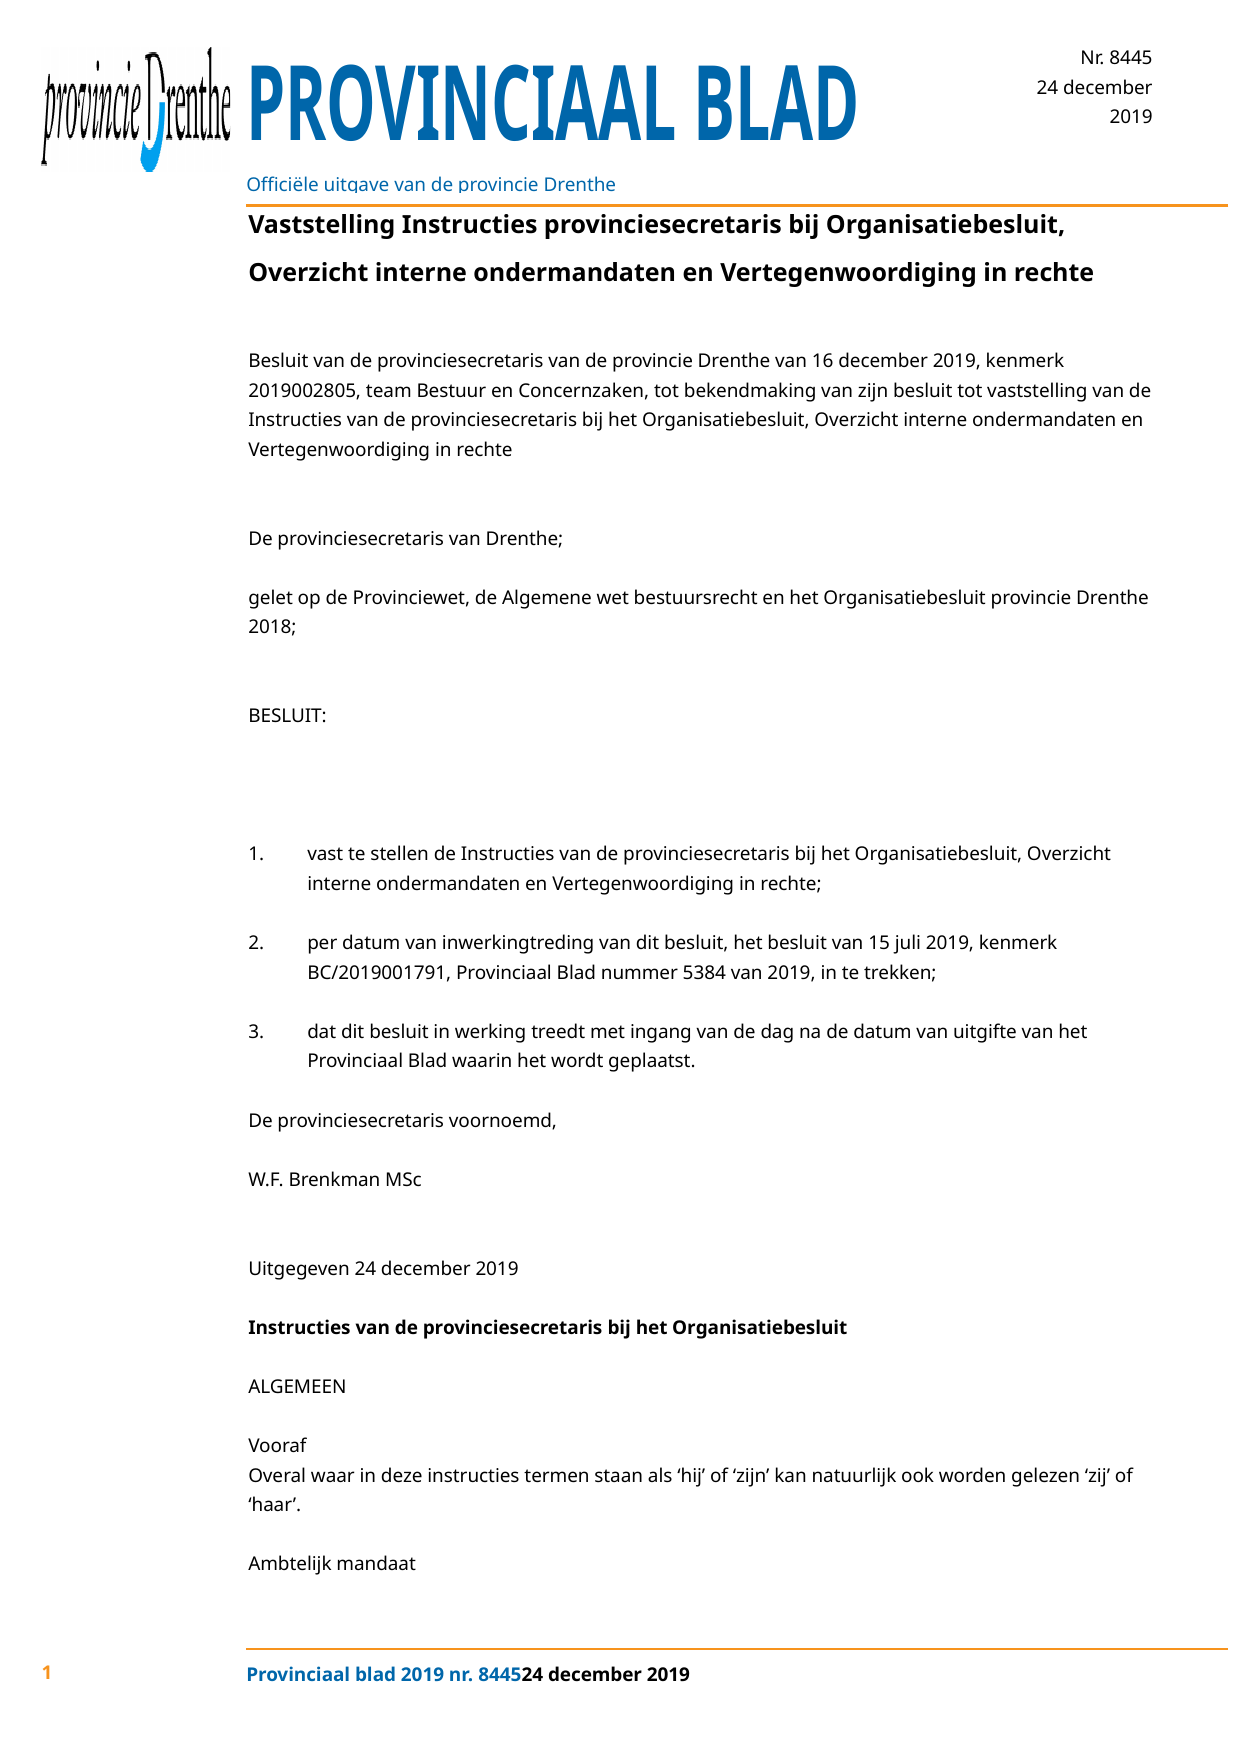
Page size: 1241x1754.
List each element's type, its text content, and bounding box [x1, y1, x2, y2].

list vast te stellen de Instructies van de provinciesecretaris bij het Organisatiebesluit, Overzicht interne ondermandaten en Vertegenwoordiging in rechte; [248, 841, 1152, 896]
text gelet op de Provinciewet, de Algemene wet bestuursrecht en het Organisatiebesluit provincie Drenthe 2018; [248, 584, 1152, 639]
text Vaststelling Instructies provinciesecretaris bij Organisatiebesluit, Overzicht interne ondermandaten en Vertegenwoordiging in rechte [248, 207, 1152, 288]
text ALGEMEEN [248, 1373, 1152, 1399]
text Ambtelijk mandaat [248, 1551, 1152, 1576]
text BESLUIT: [248, 702, 1152, 728]
text Besluit van de provinciesecretaris van de provincie Drenthe van 16 december 2019, kenmerk 2019002805, team Bestuur en Concernzaken, tot bekendmaking van zijn besluit tot vaststelling van de Instructies van de provinciesecretaris bij het Organisatiebesluit, Overzicht interne ondermandaten en Vertegenwoordiging in rechte [248, 347, 1152, 462]
text Vooraf [248, 1432, 1152, 1458]
text Uitgegeven 24 december 2019 [248, 1255, 1152, 1280]
text Instructies van de provinciesecretaris bij het Organisatiebesluit [248, 1314, 1152, 1339]
list dat dit besluit in werking treedt met ingang van de dag na de datum van uitgifte van het Provinciaal Blad waarin het wordt geplaatst. [248, 1018, 1152, 1073]
text De provinciesecretaris voornoemd, [248, 1107, 1152, 1132]
picture [41, 47, 231, 172]
text Overal waar in deze instructies termen staan als ‘hij’ of ‘zijn’ kan natuurlijk ook worden gelezen ‘zij’ of ‘haar’. [248, 1462, 1152, 1517]
text De provinciesecretaris van Drenthe; [248, 525, 1152, 551]
text W.F. Brenkman MSc [248, 1166, 1152, 1192]
list per datum van inwerkingtreding van dit besluit, het besluit van 15 juli 2019, kenmerk BC/2019001791, Provinciaal Blad nummer 5384 van 2019, in te trekken; [248, 929, 1152, 984]
